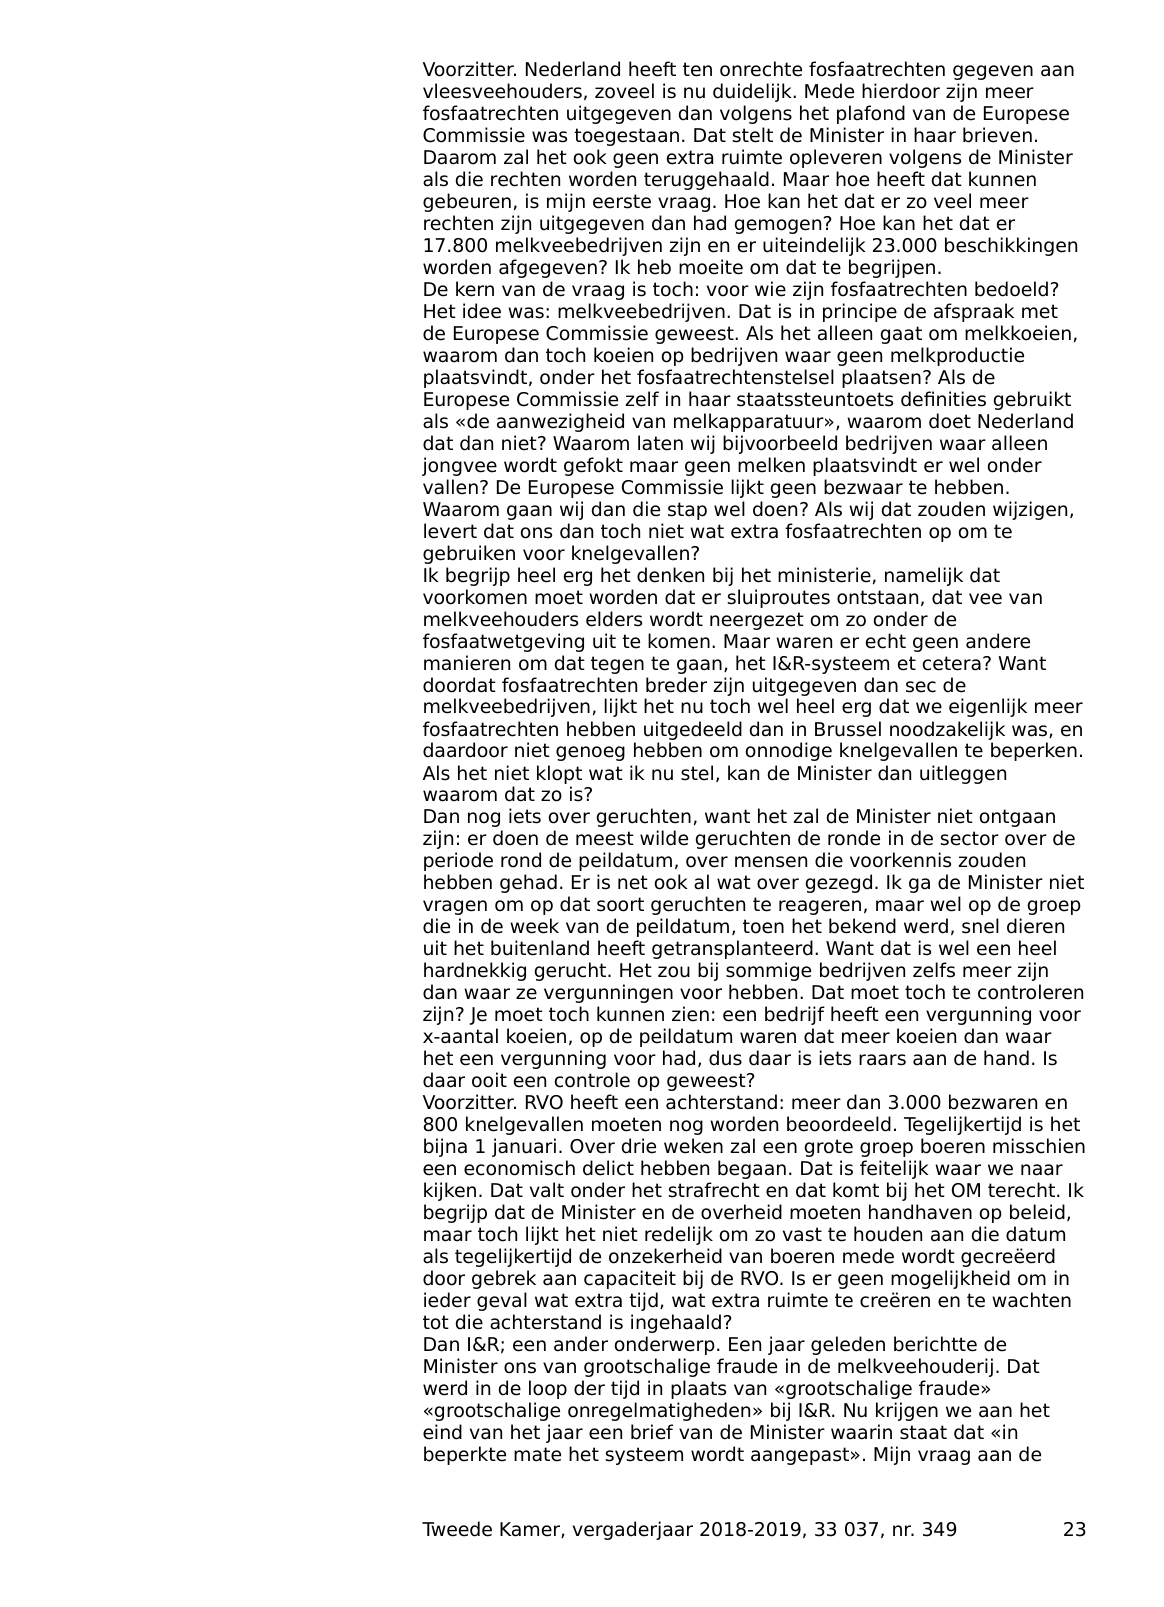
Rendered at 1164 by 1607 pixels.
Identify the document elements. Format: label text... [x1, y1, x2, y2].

text Voorzitter. RVO heeft een achterstand: meer dan 3.000 bezwaren en 800 knelgevallen moeten nog worden beoordeeld. Tegelijkertijd is het bijna 1 januari. Over drie weken zal een grote groep boeren misschien een economisch delict hebben begaan. Dat is feitelijk waar we naar kijken. Dat valt onder het strafrecht en dat komt bij het OM terecht. Ik begrijp dat de Minister en de overheid moeten handhaven op beleid, maar toch lijkt het niet redelijk om zo vast te houden aan die datum als tegelijkertijd de onzekerheid van boeren mede wordt gecreëerd door gebrek aan capaciteit bij de RVO. Is er geen mogelijkheid om in ieder geval wat extra tijd, wat extra ruimte te creëren en te wachten tot die achterstand is ingehaald? [422, 1092, 1087, 1334]
text Dan nog iets over geruchten, want het zal de Minister niet ontgaan zijn: er doen de meest wilde geruchten de ronde in de sector over de periode rond de peildatum, over mensen die voorkennis zouden hebben gehad. Er is net ook al wat over gezegd. Ik ga de Minister niet vragen om op dat soort geruchten te reageren, maar wel op de groep die in de week van de peildatum, toen het bekend werd, snel dieren uit het buitenland heeft getransplanteerd. Want dat is wel een heel hardnekkig gerucht. Het zou bij sommige bedrijven zelfs meer zijn dan waar ze vergunningen voor hebben. Dat moet toch te controleren zijn? Je moet toch kunnen zien: een bedrijf heeft een vergunning voor x-aantal koeien, op de peildatum waren dat meer koeien dan waar het een vergunning voor had, dus daar is iets raars aan de hand. Is daar ooit een controle op geweest? [422, 806, 1087, 1092]
text De kern van de vraag is toch: voor wie zijn fosfaatrechten bedoeld? Het idee was: melkveebedrijven. Dat is in principe de afspraak met de Europese Commissie geweest. Als het alleen gaat om melkkoeien, waarom dan toch koeien op bedrijven waar geen melkproductie plaatsvindt, onder het fosfaatrechtenstelsel plaatsen? Als de Europese Commissie zelf in haar staatssteuntoets definities gebruikt als «de aanwezigheid van melkapparatuur», waarom doet Nederland dat dan niet? Waarom laten wij bijvoorbeeld bedrijven waar alleen jongvee wordt gefokt maar geen melken plaatsvindt er wel onder vallen? De Europese Commissie lijkt geen bezwaar te hebben. Waarom gaan wij dan die stap wel doen? Als wij dat zouden wijzigen, levert dat ons dan toch niet wat extra fosfaatrechten op om te gebruiken voor knelgevallen? [422, 279, 1087, 564]
text Ik begrijp heel erg het denken bij het ministerie, namelijk dat voorkomen moet worden dat er sluiproutes ontstaan, dat vee van melkveehouders elders wordt neergezet om zo onder de fosfaatwetgeving uit te komen. Maar waren er echt geen andere manieren om dat tegen te gaan, het I&R-systeem et cetera? Want doordat fosfaatrechten breder zijn uitgegeven dan sec de melkveebedrijven, lijkt het nu toch wel heel erg dat we eigenlijk meer fosfaatrechten hebben uitgedeeld dan in Brussel noodzakelijk was, en daardoor niet genoeg hebben om onnodige knelgevallen te beperken. Als het niet klopt wat ik nu stel, kan de Minister dan uitleggen waarom dat zo is? [422, 564, 1087, 806]
text Voorzitter. Nederland heeft ten onrechte fosfaatrechten gegeven aan vleesveehouders, zoveel is nu duidelijk. Mede hierdoor zijn meer fosfaatrechten uitgegeven dan volgens het plafond van de Europese Commissie was toegestaan. Dat stelt de Minister in haar brieven. Daarom zal het ook geen extra ruimte opleveren volgens de Minister als die rechten worden teruggehaald. Maar hoe heeft dat kunnen gebeuren, is mijn eerste vraag. Hoe kan het dat er zo veel meer rechten zijn uitgegeven dan had gemogen? Hoe kan het dat er 17.800 melkveebedrijven zijn en er uiteindelijk 23.000 beschikkingen worden afgegeven? Ik heb moeite om dat te begrijpen. [422, 59, 1087, 279]
text Dan I&R; een ander onderwerp. Een jaar geleden berichtte de Minister ons van grootschalige fraude in de melkveehouderij. Dat werd in de loop der tijd in plaats van «grootschalige fraude» «grootschalige onregelmatigheden» bij I&R. Nu krijgen we aan het eind van het jaar een brief van de Minister waarin staat dat «in beperkte mate het systeem wordt aangepast». Mijn vraag aan de [422, 1334, 1087, 1466]
